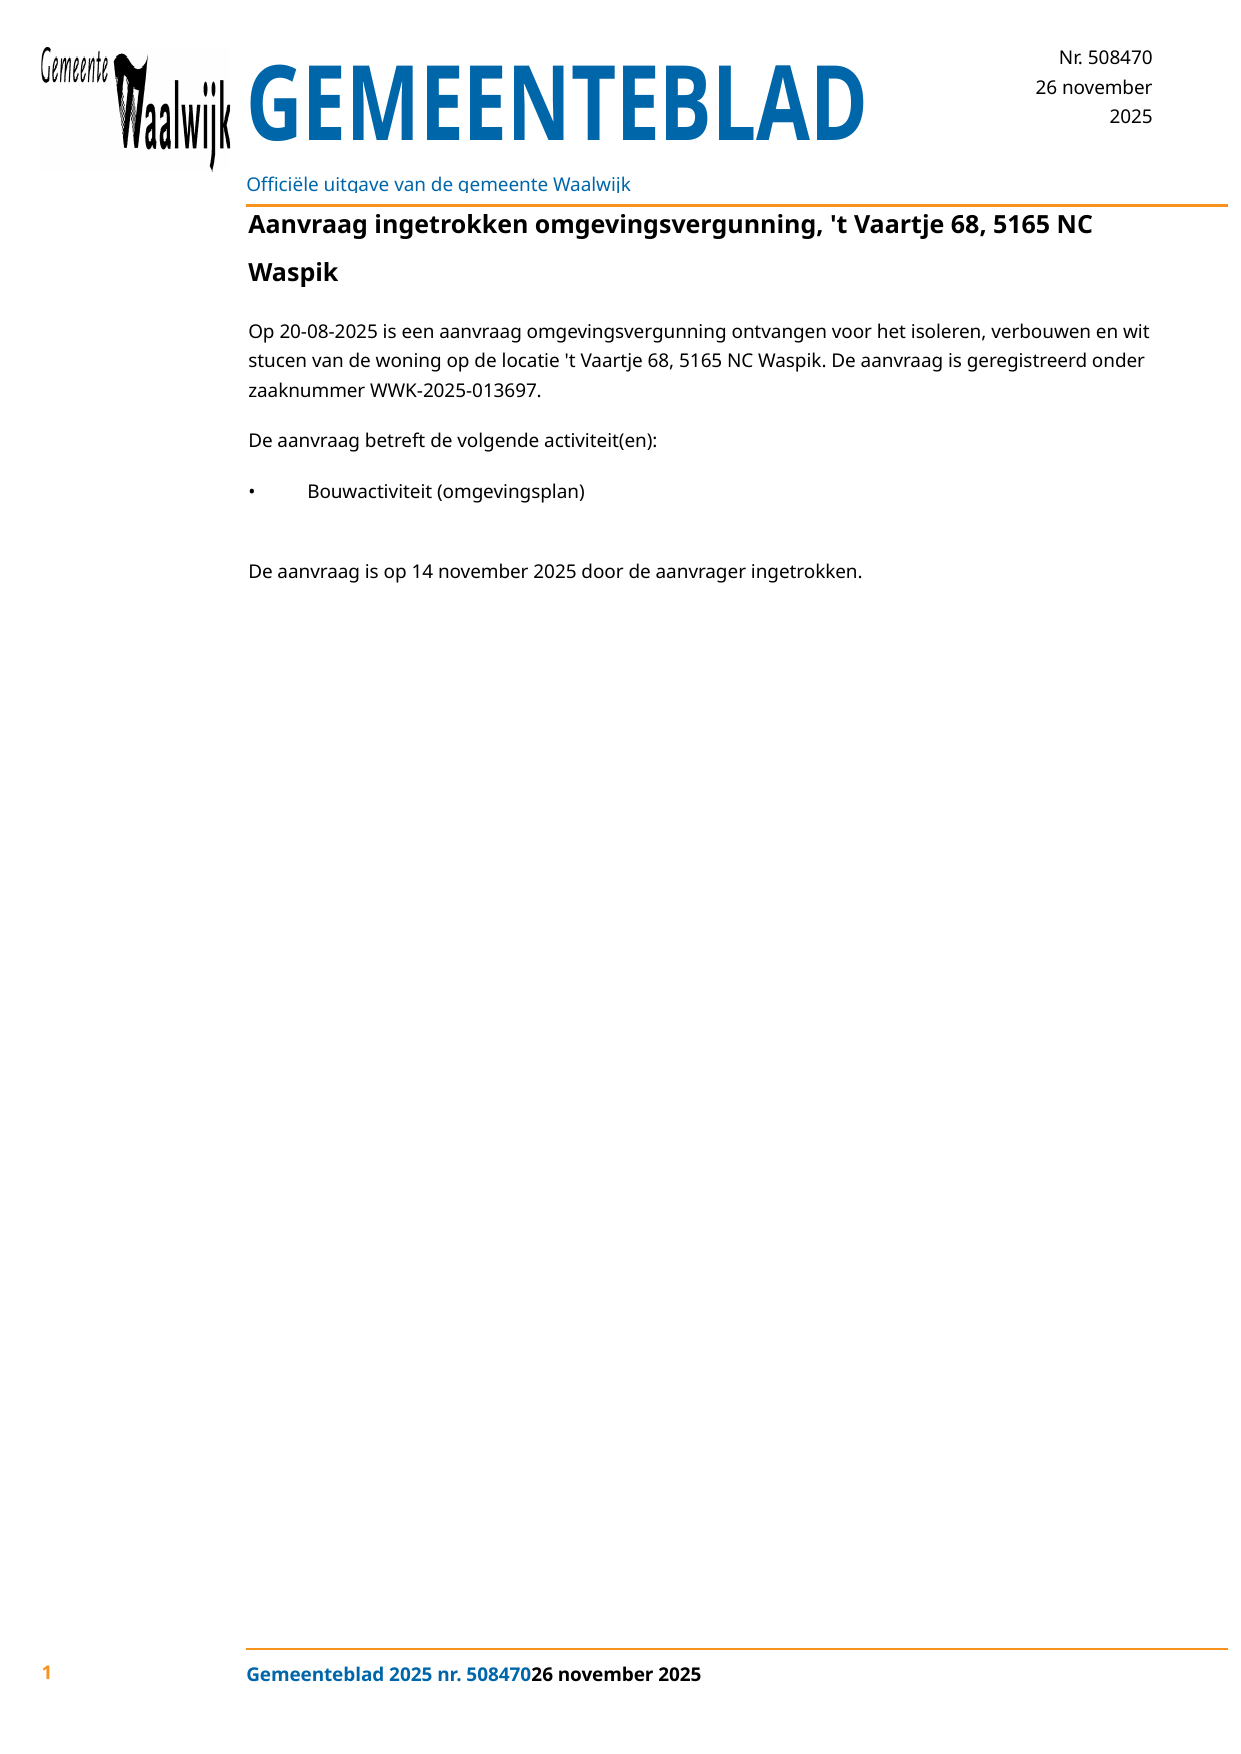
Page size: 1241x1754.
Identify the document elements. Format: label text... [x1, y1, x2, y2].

text De aanvraag betreft de volgende activiteit(en): [248, 427, 1152, 453]
text Op 20-08-2025 is een aanvraag omgevingsvergunning ontvangen voor het isoleren, verbouwen en wit stucen van de woning op de locatie 't Vaartje 68, 5165 NC Waspik. De aanvraag is geregistreerd onder zaaknummer WWK-2025-013697. [248, 318, 1152, 403]
text De aanvraag is op 14 november 2025 door de aanvrager ingetrokken. [248, 558, 1152, 584]
text Aanvraag ingetrokken omgevingsvergunning, 't Vaartje 68, 5165 NC Waspik [248, 207, 1152, 288]
list Bouwactiviteit (omgevingsplan) [248, 478, 1152, 504]
picture [41, 47, 231, 172]
